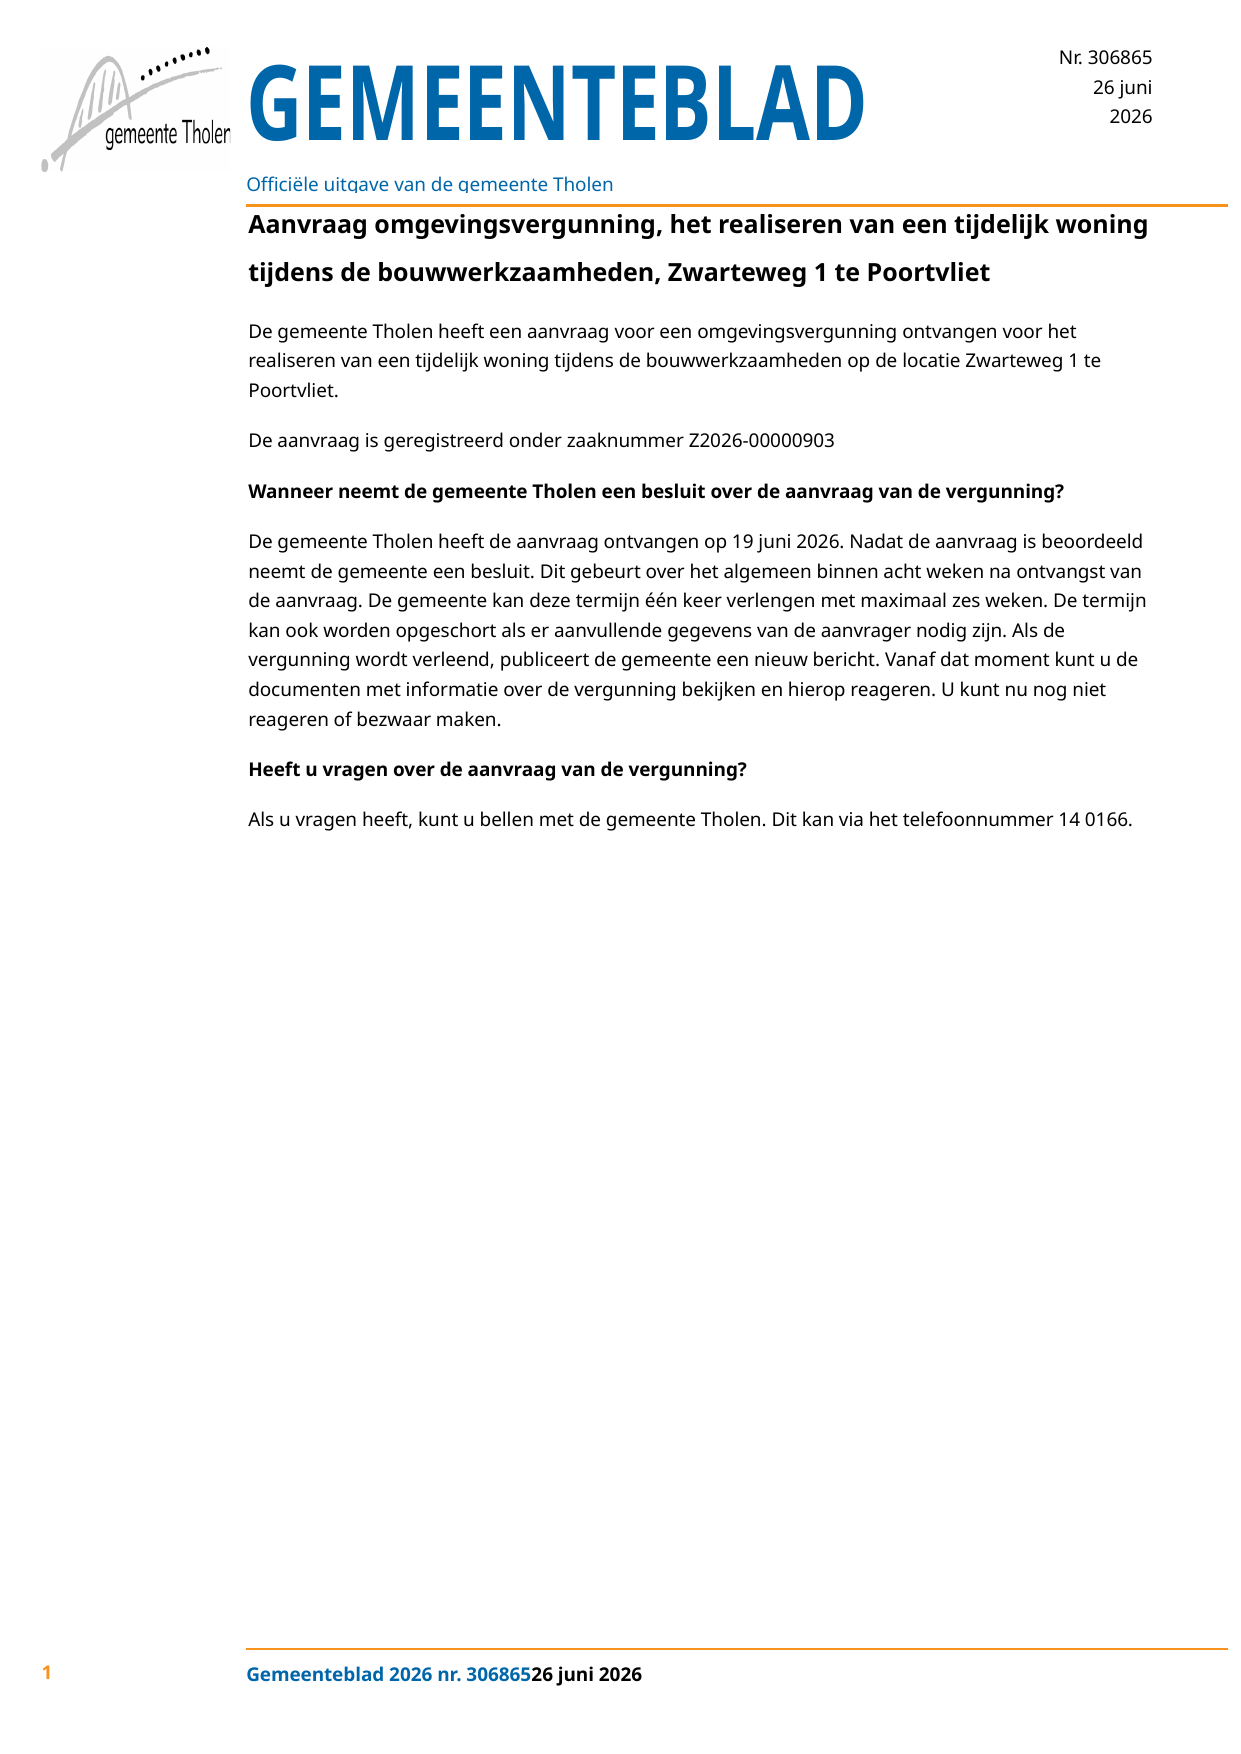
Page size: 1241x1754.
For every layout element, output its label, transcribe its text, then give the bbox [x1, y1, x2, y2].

text Als u vragen heeft, kunt u bellen met de gemeente Tholen. Dit kan via het telefoonnummer 14 0166. [248, 807, 1152, 832]
text Aanvraag omgevingsvergunning, het realiseren van een tijdelijk woning tijdens de bouwwerkzaamheden, Zwarteweg 1 te Poortvliet [248, 207, 1152, 288]
picture [41, 47, 231, 172]
text Heeft u vragen over de aanvraag van de vergunning? [248, 756, 1152, 782]
text Wanneer neemt de gemeente Tholen een besluit over de aanvraag van de vergunning? [248, 478, 1152, 504]
text De aanvraag is geregistreerd onder zaaknummer Z2026-00000903 [248, 427, 1152, 453]
text De gemeente Tholen heeft de aanvraag ontvangen op 19 juni 2026. Nadat de aanvraag is beoordeeld neemt de gemeente een besluit. Dit gebeurt over het algemeen binnen acht weken na ontvangst van de aanvraag. De gemeente kan deze termijn één keer verlengen met maximaal zes weken. De termijn kan ook worden opgeschort als er aanvullende gegevens van de aanvrager nodig zijn. Als de vergunning wordt verleend, publiceert de gemeente een nieuw bericht. Vanaf dat moment kunt u de documenten met informatie over de vergunning bekijken en hierop reageren. U kunt nu nog niet reageren of bezwaar maken. [248, 528, 1152, 732]
text De gemeente Tholen heeft een aanvraag voor een omgevingsvergunning ontvangen voor het realiseren van een tijdelijk woning tijdens de bouwwerkzaamheden op de locatie Zwarteweg 1 te Poortvliet. [248, 318, 1152, 403]
